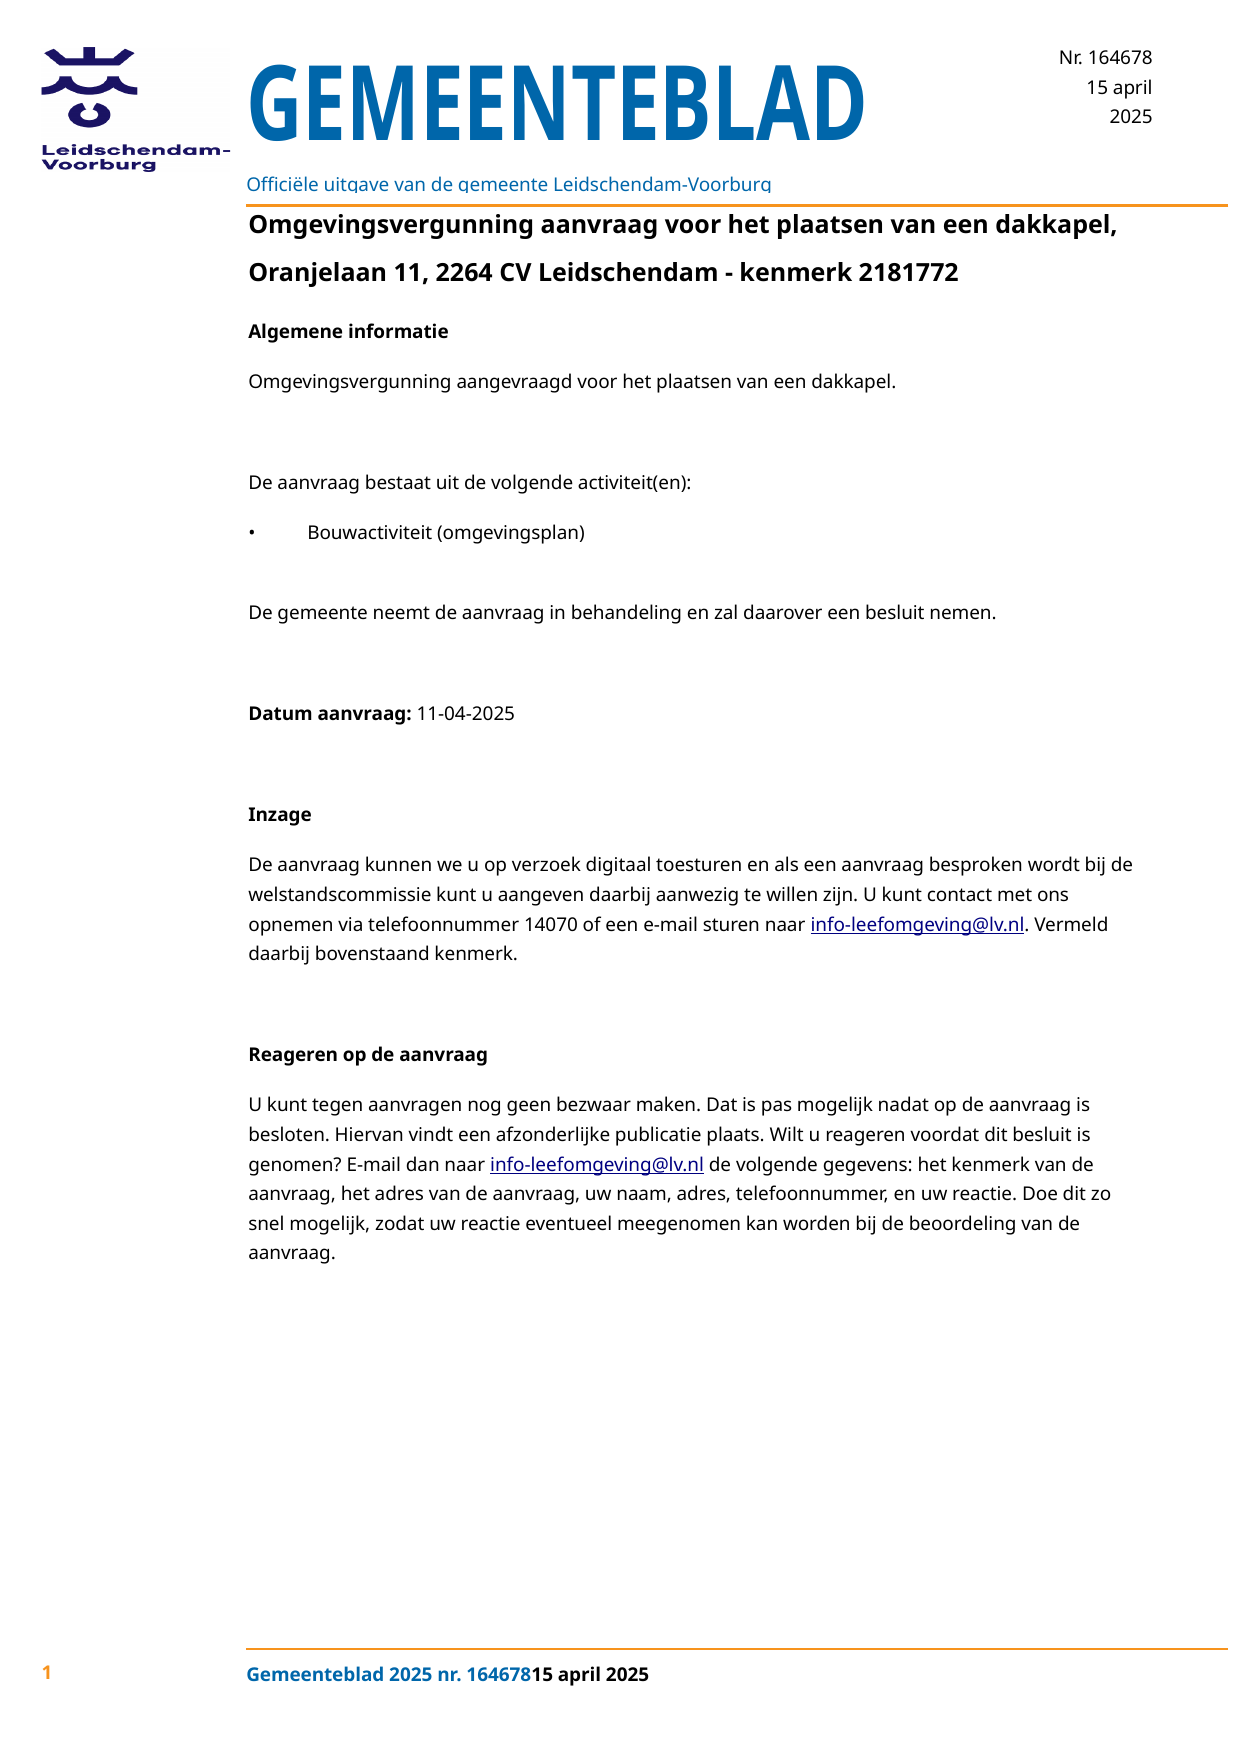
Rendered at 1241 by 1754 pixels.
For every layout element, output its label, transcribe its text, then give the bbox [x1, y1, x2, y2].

picture [41, 47, 231, 172]
text De aanvraag bestaat uit de volgende activiteit(en): [248, 469, 1152, 495]
text De gemeente neemt de aanvraag in behandeling en zal daarover een besluit nemen. [248, 599, 1152, 625]
text De aanvraag kunnen we u op verzoek digitaal toesturen en als een aanvraag besproken wordt bij de welstandscommissie kunt u aangeven daarbij aanwezig te willen zijn. U kunt contact met ons opnemen via telefoonnummer 14070 of een e-mail sturen naar info-leefomgeving@lv.nl. Vermeld daarbij bovenstaand kenmerk. [248, 852, 1152, 966]
text Omgevingsvergunning aanvraag voor het plaatsen van een dakkapel, Oranjelaan 11, 2264 CV Leidschendam - kenmerk 2181772 [248, 207, 1152, 288]
text Reageren op de aanvraag [248, 1041, 1152, 1067]
text Inzage [248, 801, 1152, 827]
list Bouwactiviteit (omgevingsplan) [248, 519, 1152, 545]
text Datum aanvraag: 11-04-2025 [248, 700, 1152, 726]
text Algemene informatie [248, 318, 1152, 344]
text Omgevingsvergunning aangevraagd voor het plaatsen van een dakkapel. [248, 368, 1152, 394]
text U kunt tegen aanvragen nog geen bezwaar maken. Dat is pas mogelijk nadat op de aanvraag is besloten. Hiervan vindt een afzonderlijke publicatie plaats. Wilt u reageren voordat dit besluit is genomen? E-mail dan naar info-leefomgeving@lv.nl de volgende gegevens: het kenmerk van de aanvraag, het adres van de aanvraag, uw naam, adres, telefoonnummer, en uw reactie. Doe dit zo snel mogelijk, zodat uw reactie eventueel meegenomen kan worden bij de beoordeling van de aanvraag. [248, 1092, 1152, 1265]
